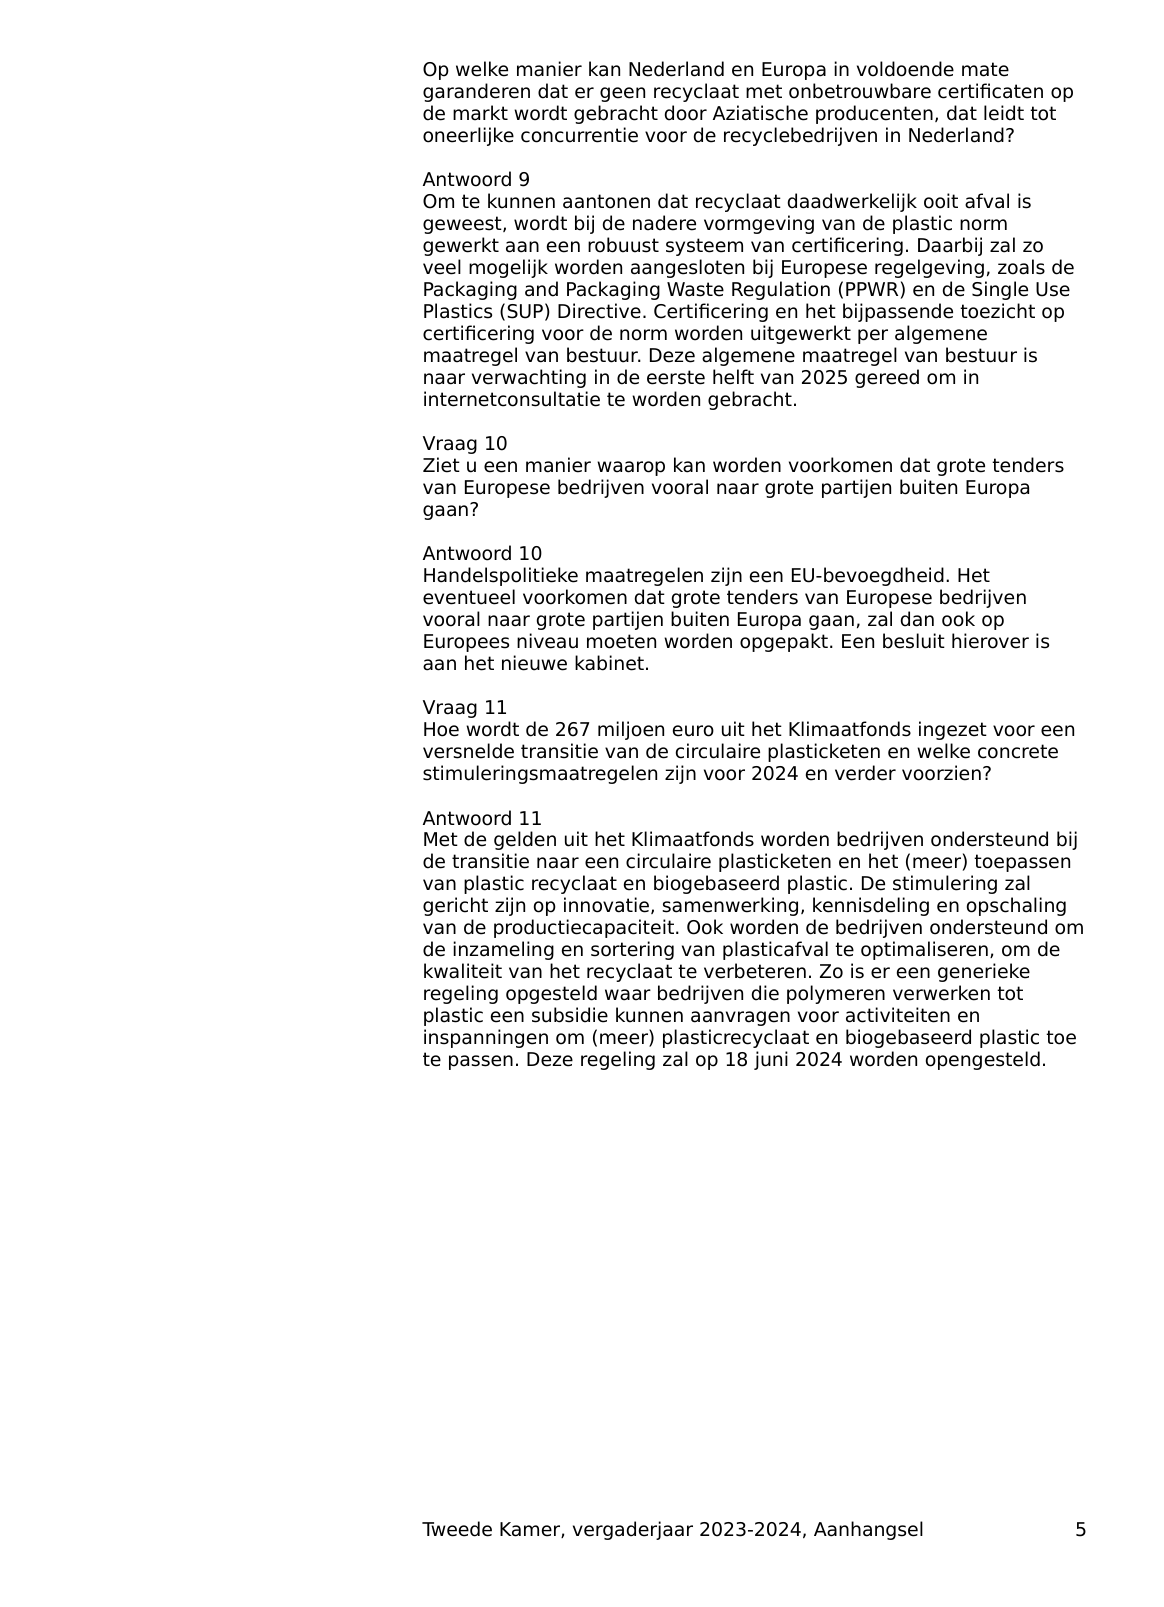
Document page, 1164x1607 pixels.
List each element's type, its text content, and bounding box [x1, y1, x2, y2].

text Met de gelden uit het Klimaatfonds worden bedrijven ondersteund bij de transitie naar een circulaire plasticketen en het (meer) toepassen van plastic recyclaat en biogebaseerd plastic. De stimulering zal gericht zijn op innovatie, samenwerking, kennisdeling en opschaling van de productiecapaciteit. Ook worden de bedrijven ondersteund om de inzameling en sortering van plasticafval te optimaliseren, om de kwaliteit van het recyclaat te verbeteren. Zo is er een generieke regeling opgesteld waar bedrijven die polymeren verwerken tot plastic een subsidie kunnen aanvragen voor activiteiten en inspanningen om (meer) plasticrecyclaat en biogebaseerd plastic toe te passen. Deze regeling zal op 18 juni 2024 worden opengesteld. [422, 829, 1087, 1071]
text Vraag 10 [422, 433, 1087, 455]
text Handelspolitieke maatregelen zijn een EU-bevoegdheid. Het eventueel voorkomen dat grote tenders van Europese bedrijven vooral naar grote partijen buiten Europa gaan, zal dan ook op Europees niveau moeten worden opgepakt. Een besluit hierover is aan het nieuwe kabinet. [422, 565, 1087, 675]
text Hoe wordt de 267 miljoen euro uit het Klimaatfonds ingezet voor een versnelde transitie van de circulaire plasticketen en welke concrete stimuleringsmaatregelen zijn voor 2024 en verder voorzien? [422, 719, 1087, 785]
text Om te kunnen aantonen dat recyclaat daadwerkelijk ooit afval is geweest, wordt bij de nadere vormgeving van de plastic norm gewerkt aan een robuust systeem van certificering. Daarbij zal zo veel mogelijk worden aangesloten bij Europese regelgeving, zoals de Packaging and Packaging Waste Regulation (PPWR) en de Single Use Plastics (SUP) Directive. Certificering en het bijpassende toezicht op certificering voor de norm worden uitgewerkt per algemene maatregel van bestuur. Deze algemene maatregel van bestuur is naar verwachting in de eerste helft van 2025 gereed om in internetconsultatie te worden gebracht. [422, 191, 1087, 411]
text Antwoord 9 [422, 169, 1087, 191]
text Op welke manier kan Nederland en Europa in voldoende mate garanderen dat er geen recyclaat met onbetrouwbare certificaten op de markt wordt gebracht door Aziatische producenten, dat leidt tot oneerlijke concurrentie voor de recyclebedrijven in Nederland? [422, 59, 1087, 147]
text Antwoord 11 [422, 807, 1087, 829]
text Antwoord 10 [422, 543, 1087, 565]
text Vraag 11 [422, 697, 1087, 719]
text Ziet u een manier waarop kan worden voorkomen dat grote tenders van Europese bedrijven vooral naar grote partijen buiten Europa gaan? [422, 455, 1087, 521]
